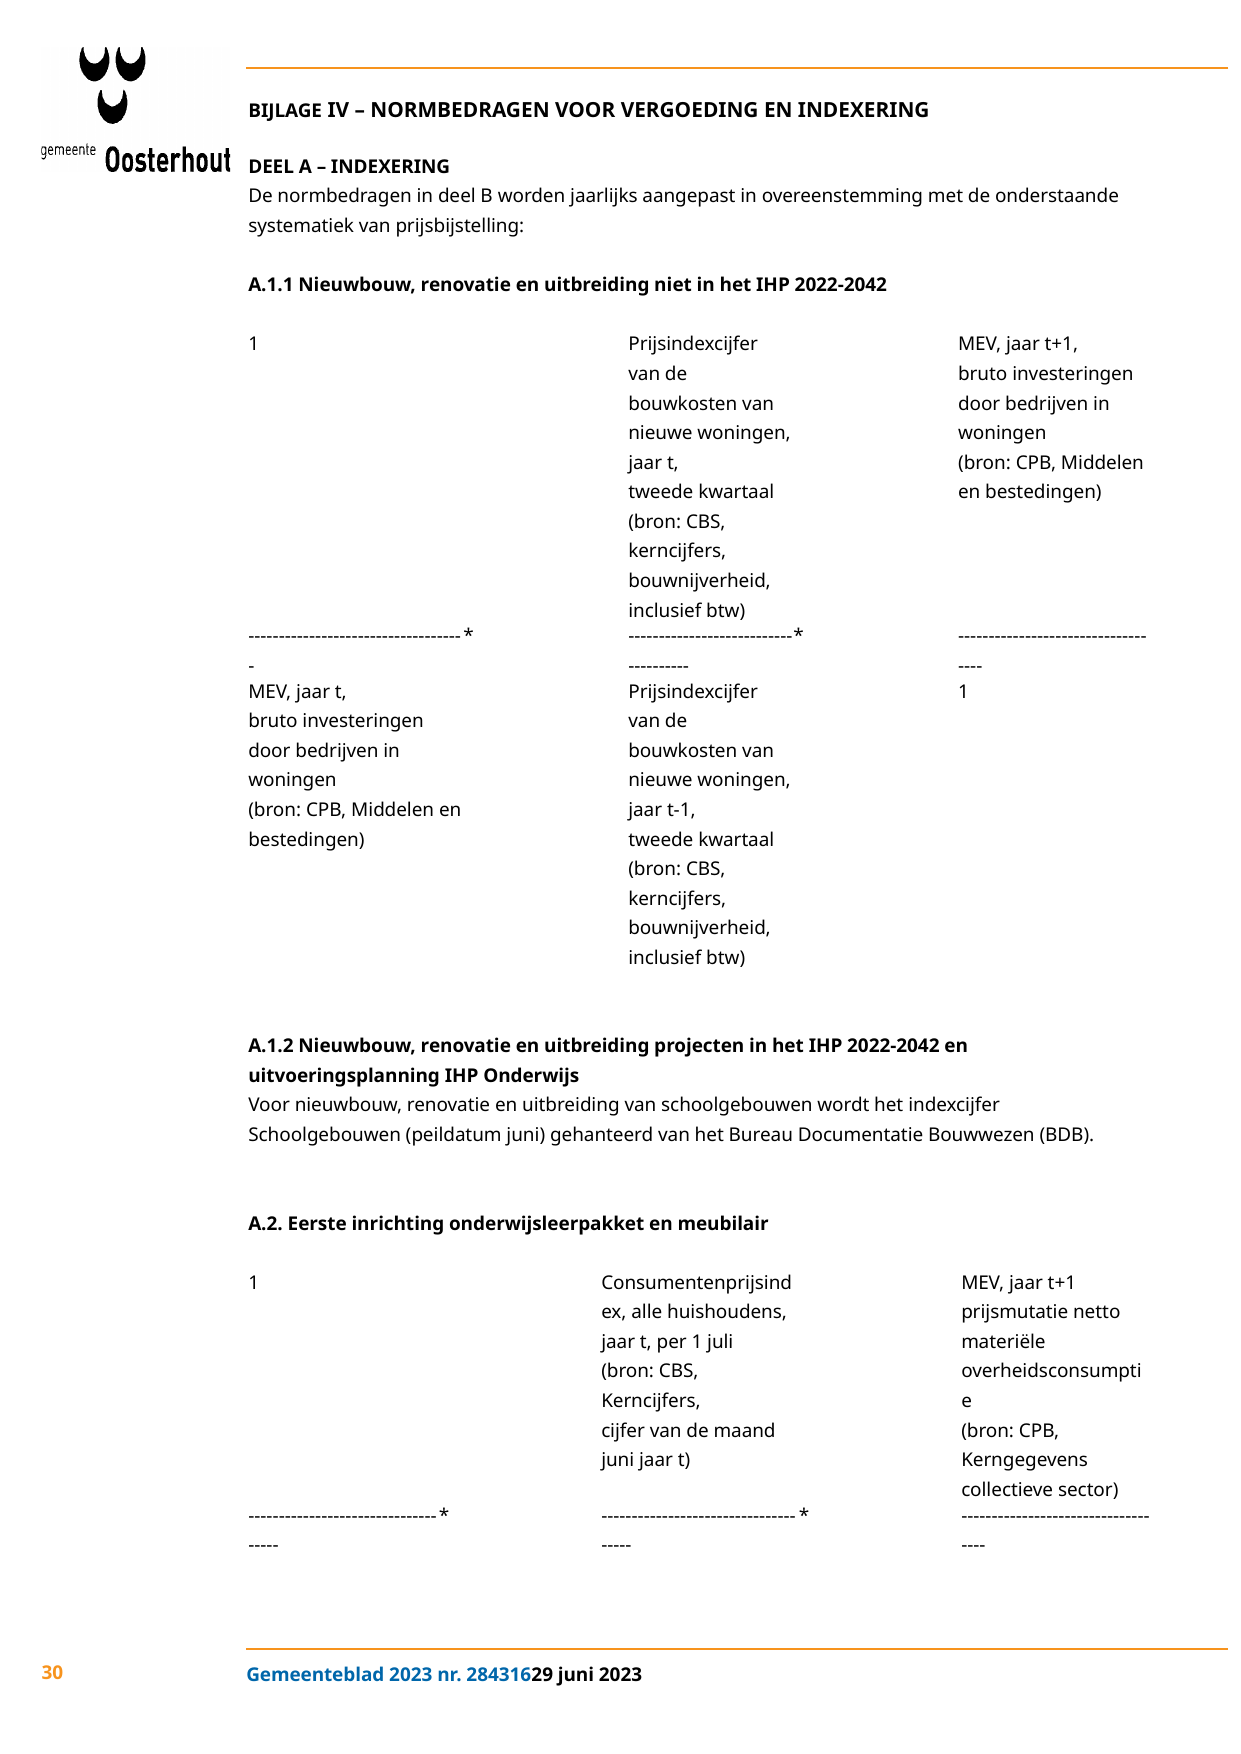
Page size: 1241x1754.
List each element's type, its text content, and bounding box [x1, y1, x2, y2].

table_cell ------------------------------------- [601, 1502, 799, 1557]
table_cell * [793, 623, 958, 678]
text BIJLAGE IV – NORMBEDRAGEN VOOR VERGOEDING EN INDEXERING [248, 95, 1152, 123]
table_cell * [463, 623, 628, 678]
table_header [439, 1269, 601, 1502]
table_header Prijsindexcijfer van de bouwkosten van nieuwe woningen, jaar t, tweede kwartaal (bron: CBS, kerncijfers, bouwnijverheid, inclusief btw) [628, 331, 793, 622]
text A.2. Eerste inrichting onderwijsleerpakket en meubilair [248, 1210, 1152, 1235]
table_header MEV, jaar t+1 prijsmutatie netto materiële overheidsconsumptie (bron: CPB, Kerngegevens collectieve sector) [961, 1269, 1152, 1502]
text A.1.1 Nieuwbouw, renovatie en uitbreiding niet in het IHP 2022-2042 [248, 271, 1152, 297]
table_cell [793, 678, 958, 970]
table_cell * [439, 1502, 601, 1557]
table_cell * [799, 1502, 961, 1557]
table_header Consumentenprijsindex, alle huishoudens, jaar t, per 1 juli (bron: CBS, Kerncijfers, cijfer van de maand juni jaar t) [601, 1269, 799, 1502]
table_cell ----------------------------------- [961, 1502, 1152, 1557]
table_header [793, 331, 958, 622]
table_cell [463, 678, 628, 970]
table_cell ------------------------------------ [248, 1502, 438, 1557]
text DEEL A – INDEXERING [248, 153, 1152, 179]
table_cell Prijsindexcijfer van de bouwkosten van nieuwe woningen, jaar t-1, tweede kwartaal (bron: CBS, kerncijfers, bouwnijverheid, inclusief btw) [628, 678, 793, 970]
text Voor nieuwbouw, renovatie en uitbreiding van schoolgebouwen wordt het indexcijfer Schoolgebouwen (peildatum juni) gehanteerd van het Bureau Documentatie Bouwwezen (BDB). [248, 1091, 1152, 1147]
text De normbedragen in deel B worden jaarlijks aangepast in overeenstemming met de onderstaande systematiek van prijsbijstelling: [248, 182, 1152, 238]
table_cell 1 [958, 678, 1152, 970]
table_cell ------------------------------------ [248, 623, 463, 678]
table_header MEV, jaar t+1, bruto investeringen door bedrijven in woningen (bron: CPB, Middelen en bestedingen) [958, 331, 1152, 622]
table_cell ------------------------------------- [628, 623, 793, 678]
picture [41, 47, 231, 172]
table_header 1 [248, 331, 463, 622]
table_cell MEV, jaar t, bruto investeringen door bedrijven in woningen (bron: CPB, Middelen en bestedingen) [248, 678, 463, 970]
table_header [463, 331, 628, 622]
table_header 1 [248, 1269, 438, 1502]
table_cell ----------------------------------- [958, 623, 1152, 678]
text A.1.2 Nieuwbouw, renovatie en uitbreiding projecten in het IHP 2022-2042 en uitvoeringsplanning IHP Onderwijs [248, 1032, 1152, 1087]
table_header [799, 1269, 961, 1502]
